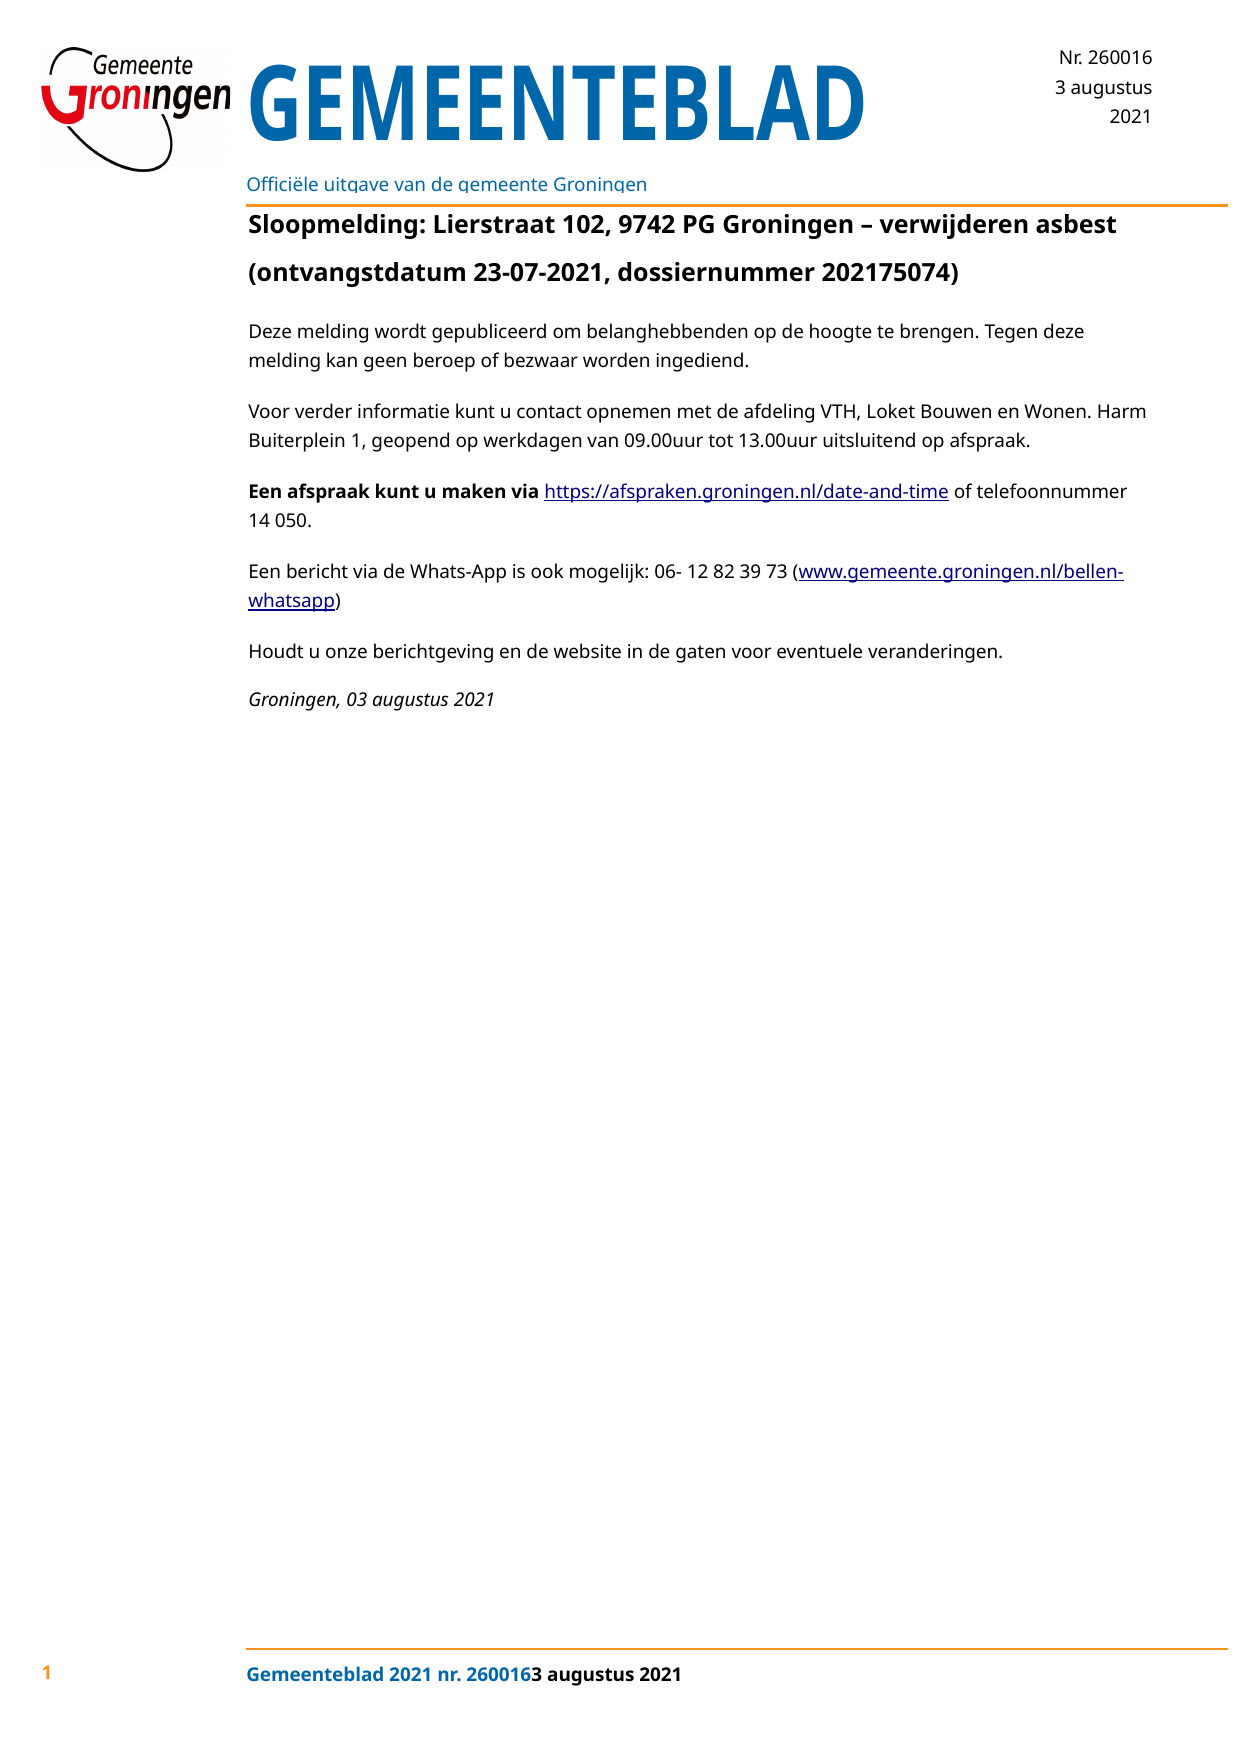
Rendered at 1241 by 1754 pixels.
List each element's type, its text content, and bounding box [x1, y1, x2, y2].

text Sloopmelding: Lierstraat 102, 9742 PG Groningen – verwijderen asbest (ontvangstdatum 23-07-2021, dossiernummer 202175074) [248, 207, 1152, 288]
picture [41, 47, 231, 172]
text Voor verder informatie kunt u contact opnemen met de afdeling VTH, Loket Bouwen en Wonen. Harm Buiterplein 1, geopend op werkdagen van 09.00uur tot 13.00uur uitsluitend op afspraak. [248, 398, 1152, 453]
text Een bericht via de Whats-App is ook mogelijk: 06- 12 82 39 73 (www.gemeente.groningen.nl/bellen-whatsapp) [248, 558, 1152, 613]
text Een afspraak kunt u maken via https://afspraken.groningen.nl/date-and-time of telefoonnummer 14 050. [248, 478, 1152, 533]
text Deze melding wordt gepubliceerd om belanghebbenden op de hoogte te brengen. Tegen deze melding kan geen beroep of bezwaar worden ingediend. [248, 318, 1152, 373]
text Houdt u onze berichtgeving en de website in de gaten voor eventuele veranderingen. [248, 638, 1152, 664]
text Groningen, 03 augustus 2021 [248, 686, 1152, 711]
